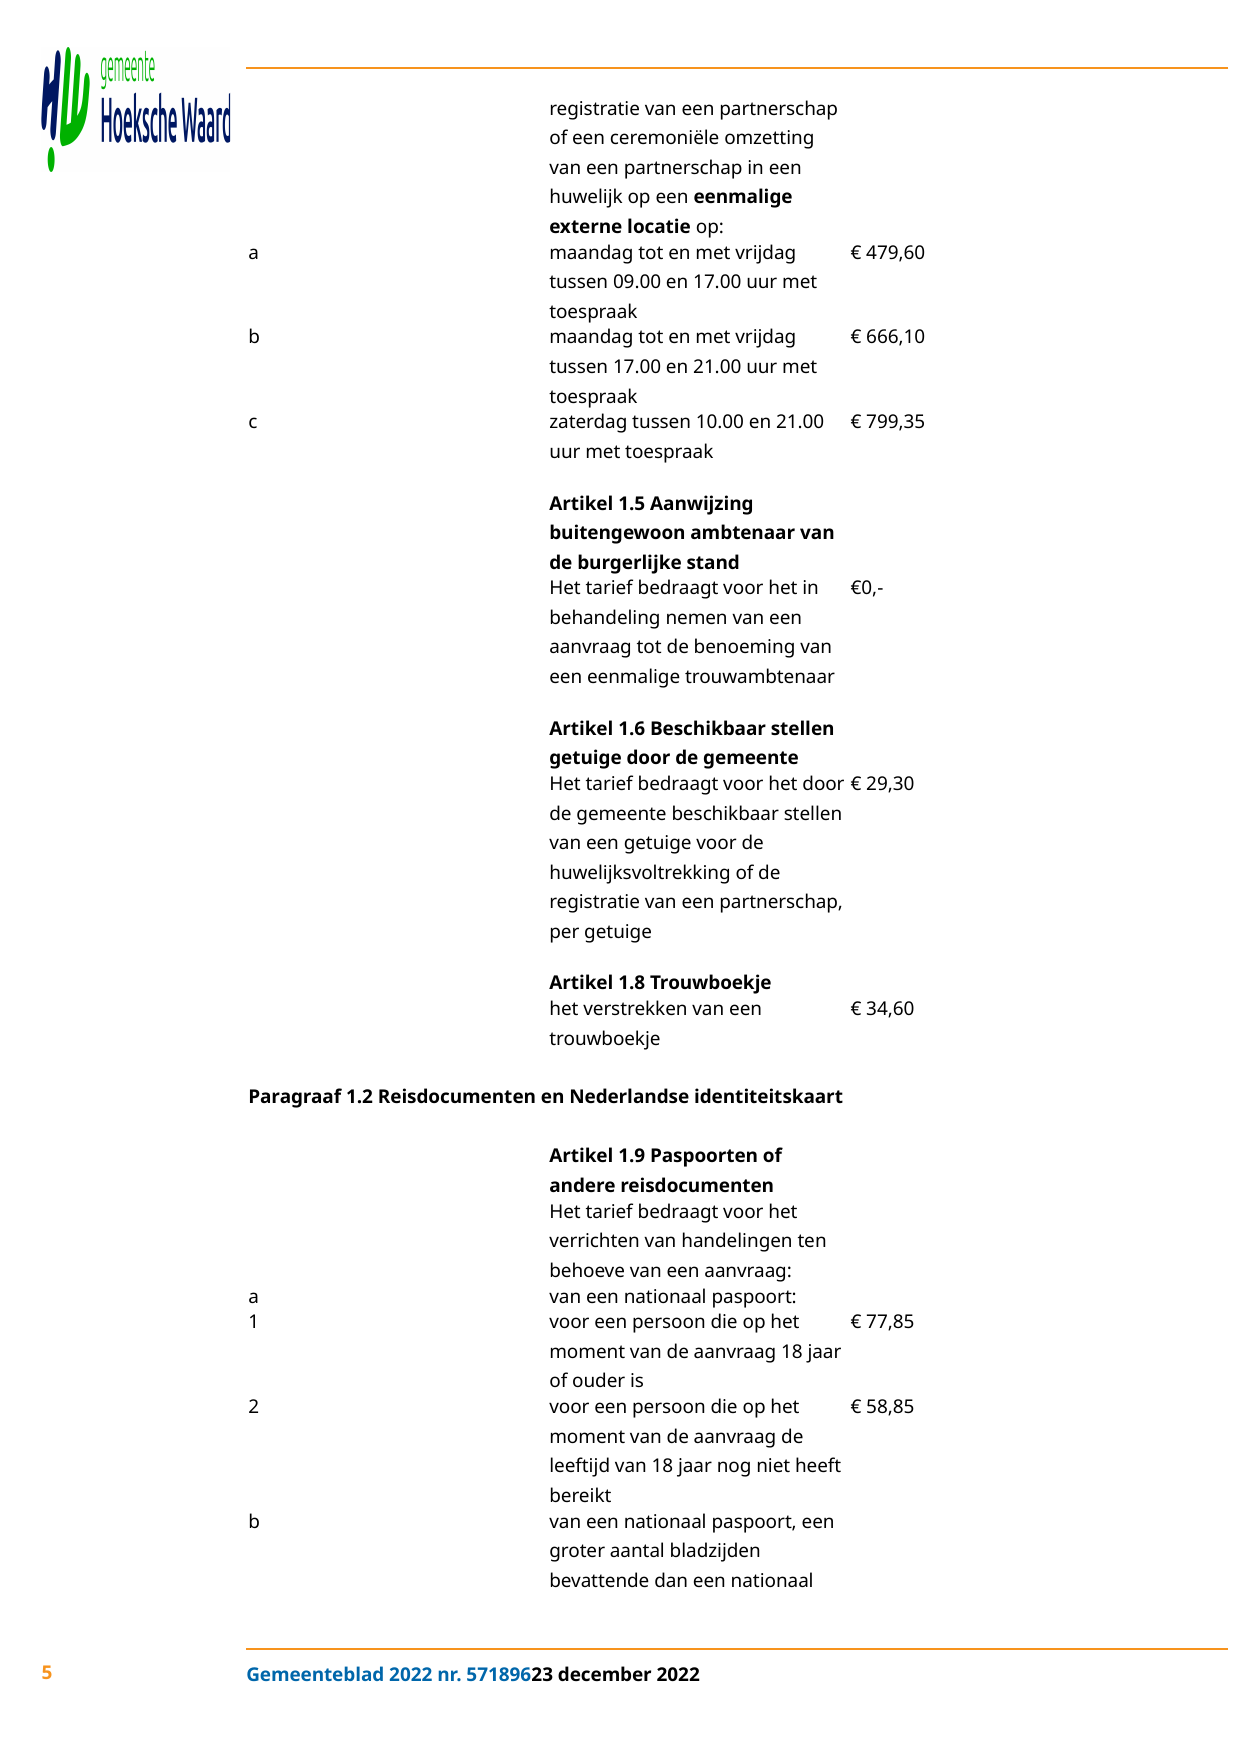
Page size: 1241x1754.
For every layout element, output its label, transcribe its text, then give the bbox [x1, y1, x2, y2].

table_cell Artikel 1.6 Beschikbaar stellen getuige door de gemeente [549, 715, 850, 770]
table_cell € 34,60 [850, 995, 1152, 1051]
table_cell € 666,10 [850, 324, 1152, 409]
table_header [248, 1143, 549, 1198]
table_cell [850, 95, 1152, 239]
table_cell maandag tot en met vrijdag tussen 09.00 en 17.00 uur met toespraak [549, 239, 850, 324]
table_cell c [248, 409, 549, 464]
table_cell b [248, 1508, 549, 1593]
table_cell b [248, 324, 549, 409]
picture [41, 47, 231, 172]
table_cell Het tarief bedraagt voor het door de gemeente beschikbaar stellen van een getuige voor de huwelijksvoltrekking of de registratie van een partnerschap, per getuige [549, 770, 850, 944]
table_cell het verstrekken van een trouwboekje [549, 995, 850, 1051]
table_cell van een nationaal paspoort, een groter aantal bladzijden bevattende dan een nationaal [549, 1508, 850, 1593]
table_cell van een nationaal paspoort: [549, 1283, 850, 1308]
table_cell [549, 689, 850, 715]
table_cell [248, 770, 549, 944]
table_cell maandag tot en met vrijdag tussen 17.00 en 21.00 uur met toespraak [549, 324, 850, 409]
table_cell [248, 1198, 549, 1283]
table_cell € 58,85 [850, 1394, 1152, 1508]
table_cell Artikel 1.5 Aanwijzing buitengewoon ambtenaar van de burgerlijke stand [549, 490, 850, 574]
table_cell [850, 970, 1152, 995]
table_cell 1 [248, 1309, 549, 1393]
table_cell [850, 715, 1152, 770]
table_cell [248, 490, 549, 574]
table_cell [248, 95, 549, 239]
table_cell [248, 715, 549, 770]
table_cell voor een persoon die op het moment van de aanvraag de leeftijd van 18 jaar nog niet heeft bereikt [549, 1394, 850, 1508]
table_cell 2 [248, 1394, 549, 1508]
table_header Artikel 1.9 Paspoorten of andere reisdocumenten [549, 1143, 850, 1198]
table_cell Het tarief bedraagt voor het verrichten van handelingen ten behoeve van een aanvraag: [549, 1198, 850, 1283]
table_cell € 799,35 [850, 409, 1152, 464]
table_cell Artikel 1.8 Trouwboekje [549, 970, 850, 995]
table_cell [549, 464, 850, 490]
table_cell € 479,60 [850, 239, 1152, 324]
table_cell [850, 464, 1152, 490]
table_cell [850, 490, 1152, 574]
table_header [850, 1143, 1152, 1198]
table_cell [248, 575, 549, 689]
table_cell [850, 1283, 1152, 1308]
table_cell voor een persoon die op het moment van de aanvraag 18 jaar of ouder is [549, 1309, 850, 1393]
text Paragraaf 1.2 Reisdocumenten en Nederlandse identiteitskaart [248, 1083, 1152, 1109]
table_cell [850, 1198, 1152, 1283]
table_cell [248, 970, 549, 995]
table_cell Het tarief bedraagt voor het in behandeling nemen van een aanvraag tot de benoeming van een eenmalige trouwambtenaar [549, 575, 850, 689]
table_cell [248, 689, 549, 715]
table_cell zaterdag tussen 10.00 en 21.00 uur met toespraak [549, 409, 850, 464]
table_cell [248, 995, 549, 1051]
table_cell [248, 944, 549, 969]
table_cell [549, 944, 850, 969]
table_cell € 77,85 [850, 1309, 1152, 1393]
table_cell registratie van een partnerschap of een ceremoniële omzetting van een partnerschap in een huwelijk op een eenmalige externe locatie op: [549, 95, 850, 239]
table_cell [850, 944, 1152, 969]
table_cell a [248, 1283, 549, 1308]
table_cell a [248, 239, 549, 324]
table_cell [248, 464, 549, 490]
table_cell €0,- [850, 575, 1152, 689]
table_cell [850, 689, 1152, 715]
table_cell [850, 1508, 1152, 1593]
table_cell € 29,30 [850, 770, 1152, 944]
